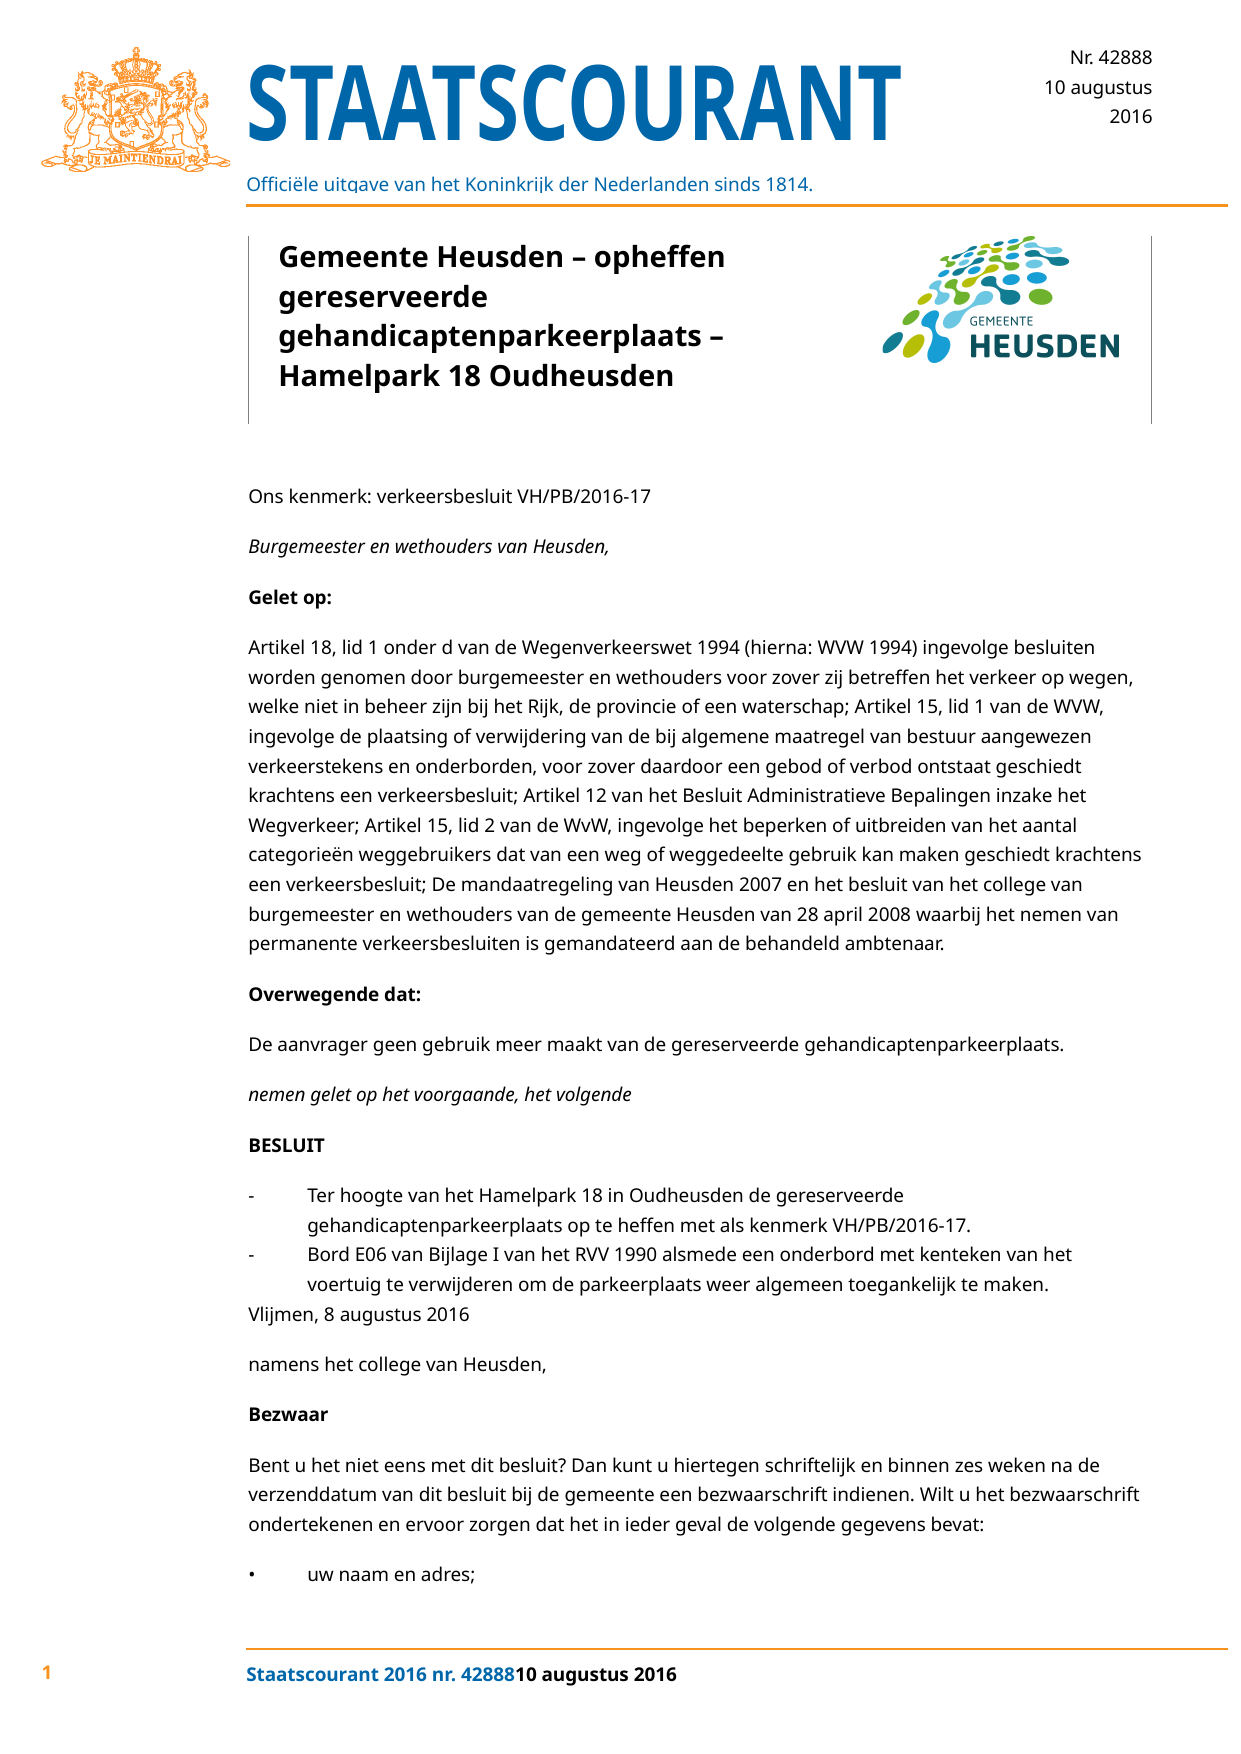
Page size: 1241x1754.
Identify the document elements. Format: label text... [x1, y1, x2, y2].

text Vlijmen, 8 augustus 2016 [248, 1301, 1152, 1326]
text Gelet op: [248, 584, 1152, 610]
text Ons kenmerk: verkeersbesluit VH/PB/2016-17 [248, 483, 1152, 509]
text namens het college van Heusden, [248, 1351, 1152, 1377]
list uw naam en adres; [248, 1562, 1152, 1587]
text Artikel 18, lid 1 onder d van de Wegenverkeerswet 1994 (hierna: WVW 1994) ingevolge besluiten worden genomen door burgemeester en wethouders voor zover zij betreffen het verkeer op wegen, welke niet in beheer zijn bij het Rijk, de provincie of een waterschap; Artikel 15, lid 1 van de WVW, ingevolge de plaatsing of verwijdering van de bij algemene maatregel van bestuur aangewezen verkeerstekens en onderborden, voor zover daardoor een gebod of verbod ontstaat geschiedt krachtens een verkeersbesluit; Artikel 12 van het Besluit Administratieve Bepalingen inzake het Wegverkeer; Artikel 15, lid 2 van de WvW, ingevolge het beperken of uitbreiden van het aantal categorieën weggebruikers dat van een weg of weggedeelte gebruik kan maken geschiedt krachtens een verkeersbesluit; De mandaatregeling van Heusden 2007 en het besluit van het college van burgemeester en wethouders van de gemeente Heusden van 28 april 2008 waarbij het nemen van permanente verkeersbesluiten is gemandateerd aan de behandeld ambtenaar. [248, 634, 1152, 956]
list Bord E06 van Bijlage I van het RVV 1990 alsmede een onderbord met kenteken van het voertuig te verwijderen om de parkeerplaats weer algemeen toegankelijk te maken. [248, 1242, 1152, 1297]
table_header Gemeente Heusden – opheffen gereserveerde gehandicaptenparkeerplaats –Hamelpark 18 Oudheusden [249, 236, 850, 424]
picture [882, 236, 1119, 363]
list Ter hoogte van het Hamelpark 18 in Oudheusden de gereserveerde gehandicaptenparkeerplaats op te heffen met als kenmerk VH/PB/2016-17. [248, 1182, 1152, 1238]
text nemen gelet op het voorgaande, het volgende [248, 1082, 1152, 1107]
text Overwegende dat: [248, 981, 1152, 1006]
text Bent u het niet eens met dit besluit? Dan kunt u hiertegen schriftelijk en binnen zes weken na de verzenddatum van dit besluit bij de gemeente een bezwaarschrift indienen. Wilt u het bezwaarschrift ondertekenen en ervoor zorgen dat het in ieder geval de volgende gegevens bevat: [248, 1452, 1152, 1537]
table_header [850, 236, 1151, 424]
text De aanvrager geen gebruik meer maakt van de gereserveerde gehandicaptenparkeerplaats. [248, 1031, 1152, 1057]
text Burgemeester en wethouders van Heusden, [248, 534, 1152, 559]
text BESLUIT [248, 1132, 1152, 1158]
picture [41, 47, 231, 172]
text Bezwaar [248, 1402, 1152, 1427]
